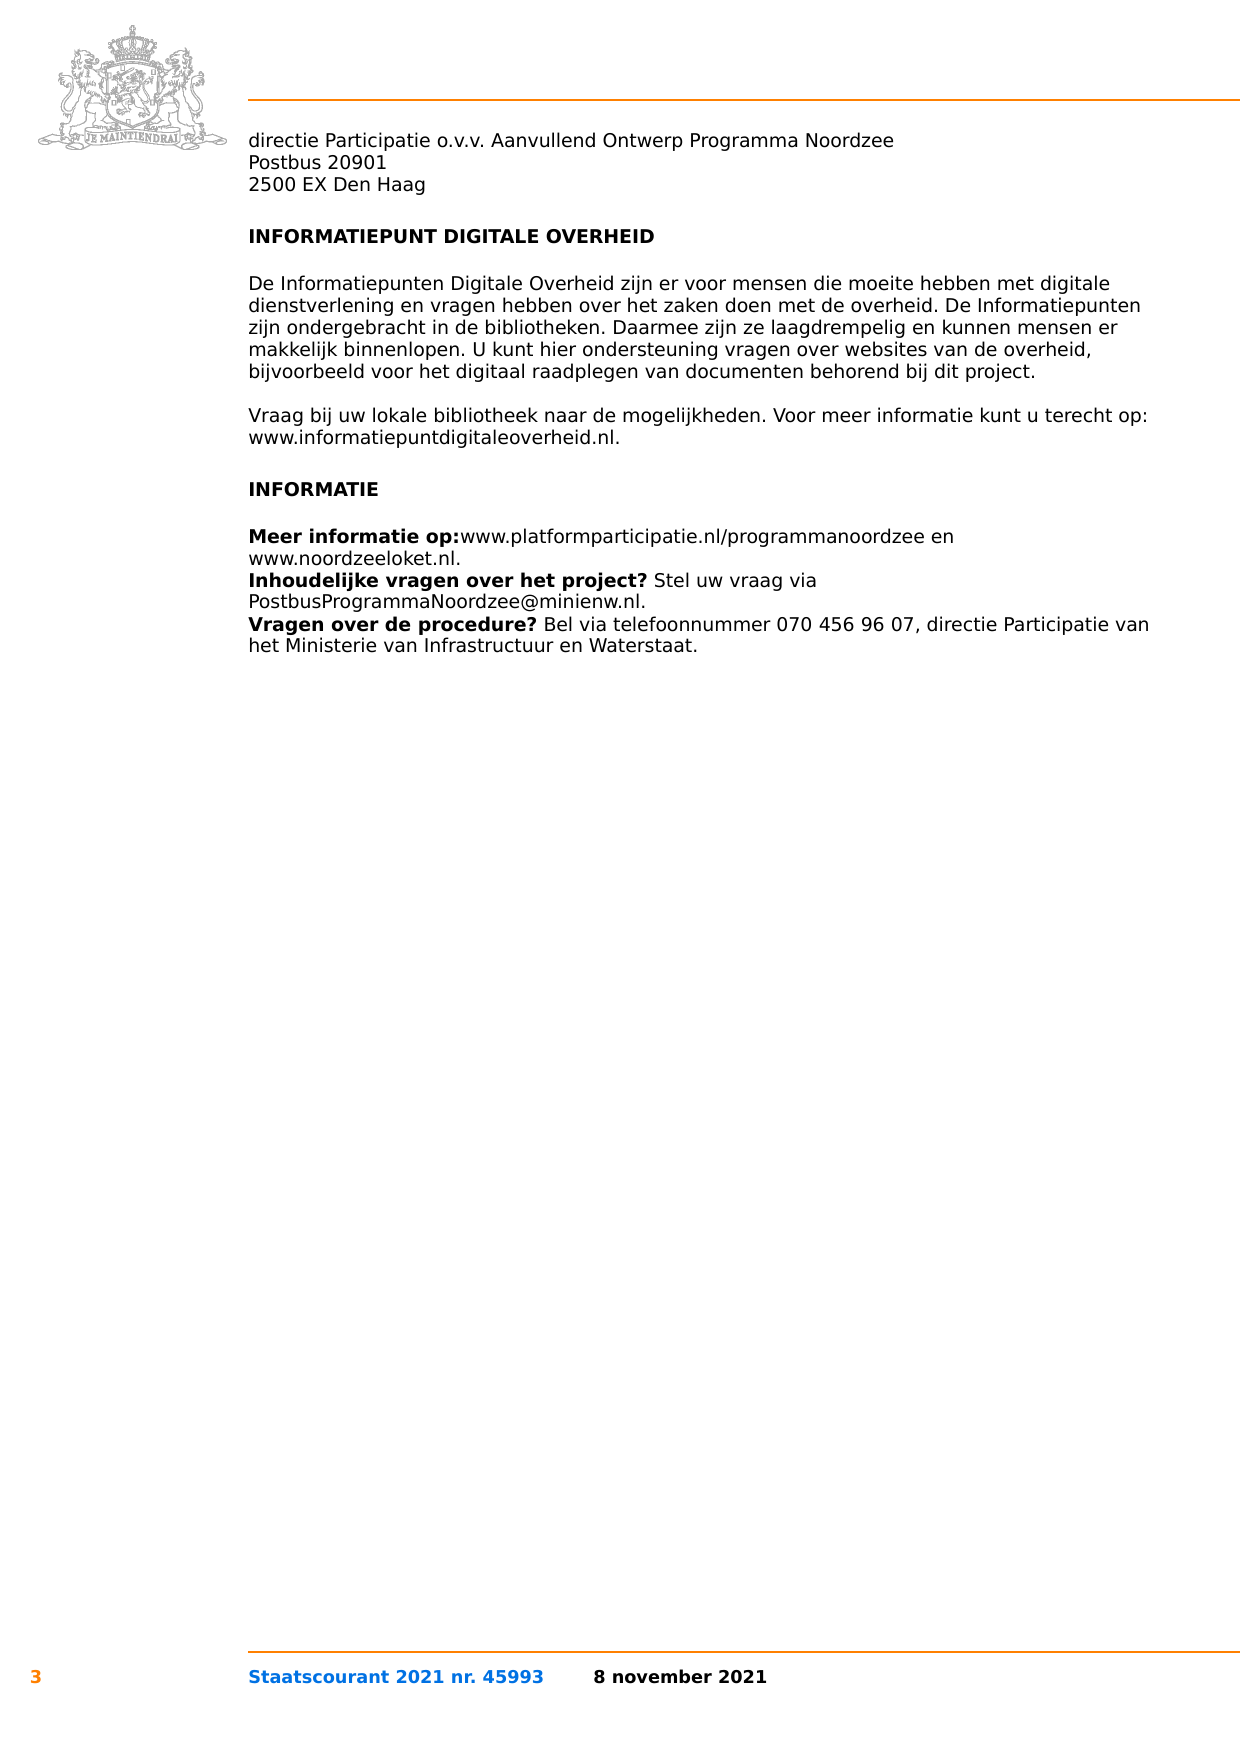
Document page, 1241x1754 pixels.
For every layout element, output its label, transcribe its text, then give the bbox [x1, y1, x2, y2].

subtitle INFORMATIE [248, 478, 1163, 501]
text 2500 EX Den Haag [248, 174, 1163, 196]
text Postbus 20901 [248, 152, 1163, 174]
subtitle INFORMATIEPUNT DIGITALE OVERHEID [248, 226, 1163, 248]
text Vragen over de procedure? Bel via telefoonnummer 070 456 96 07, directie Participatie van het Ministerie van Infrastructuur en Waterstaat. [248, 613, 1163, 657]
text Inhoudelijke vragen over het project? Stel uw vraag via PostbusProgrammaNoordzee@minienw.nl. [248, 569, 1163, 613]
picture [38, 25, 227, 150]
text Vraag bij uw lokale bibliotheek naar de mogelijkheden. Voor meer informatie kunt u terecht op: www.informatiepuntdigitaleoverheid.nl. [248, 404, 1163, 448]
text directie Participatie o.v.v. Aanvullend Ontwerp Programma Noordzee [248, 130, 1163, 152]
text De Informatiepunten Digitale Overheid zijn er voor mensen die moeite hebben met digitale dienstverlening en vragen hebben over het zaken doen met de overheid. De Informatiepunten zijn onder­gebracht in de bibliotheken. Daarmee zijn ze laagdrempelig en kunnen mensen er makkelijk binnenlopen. U kunt hier onder­steuning vragen over websites van de overheid, bijvoorbeeld voor het digitaal raadplegen van documenten behorend bij dit project. [248, 273, 1163, 383]
text Meer informatie op:www.platformparticipatie.nl/programmanoordzee en www.noordzeeloket.nl. [248, 526, 1163, 569]
